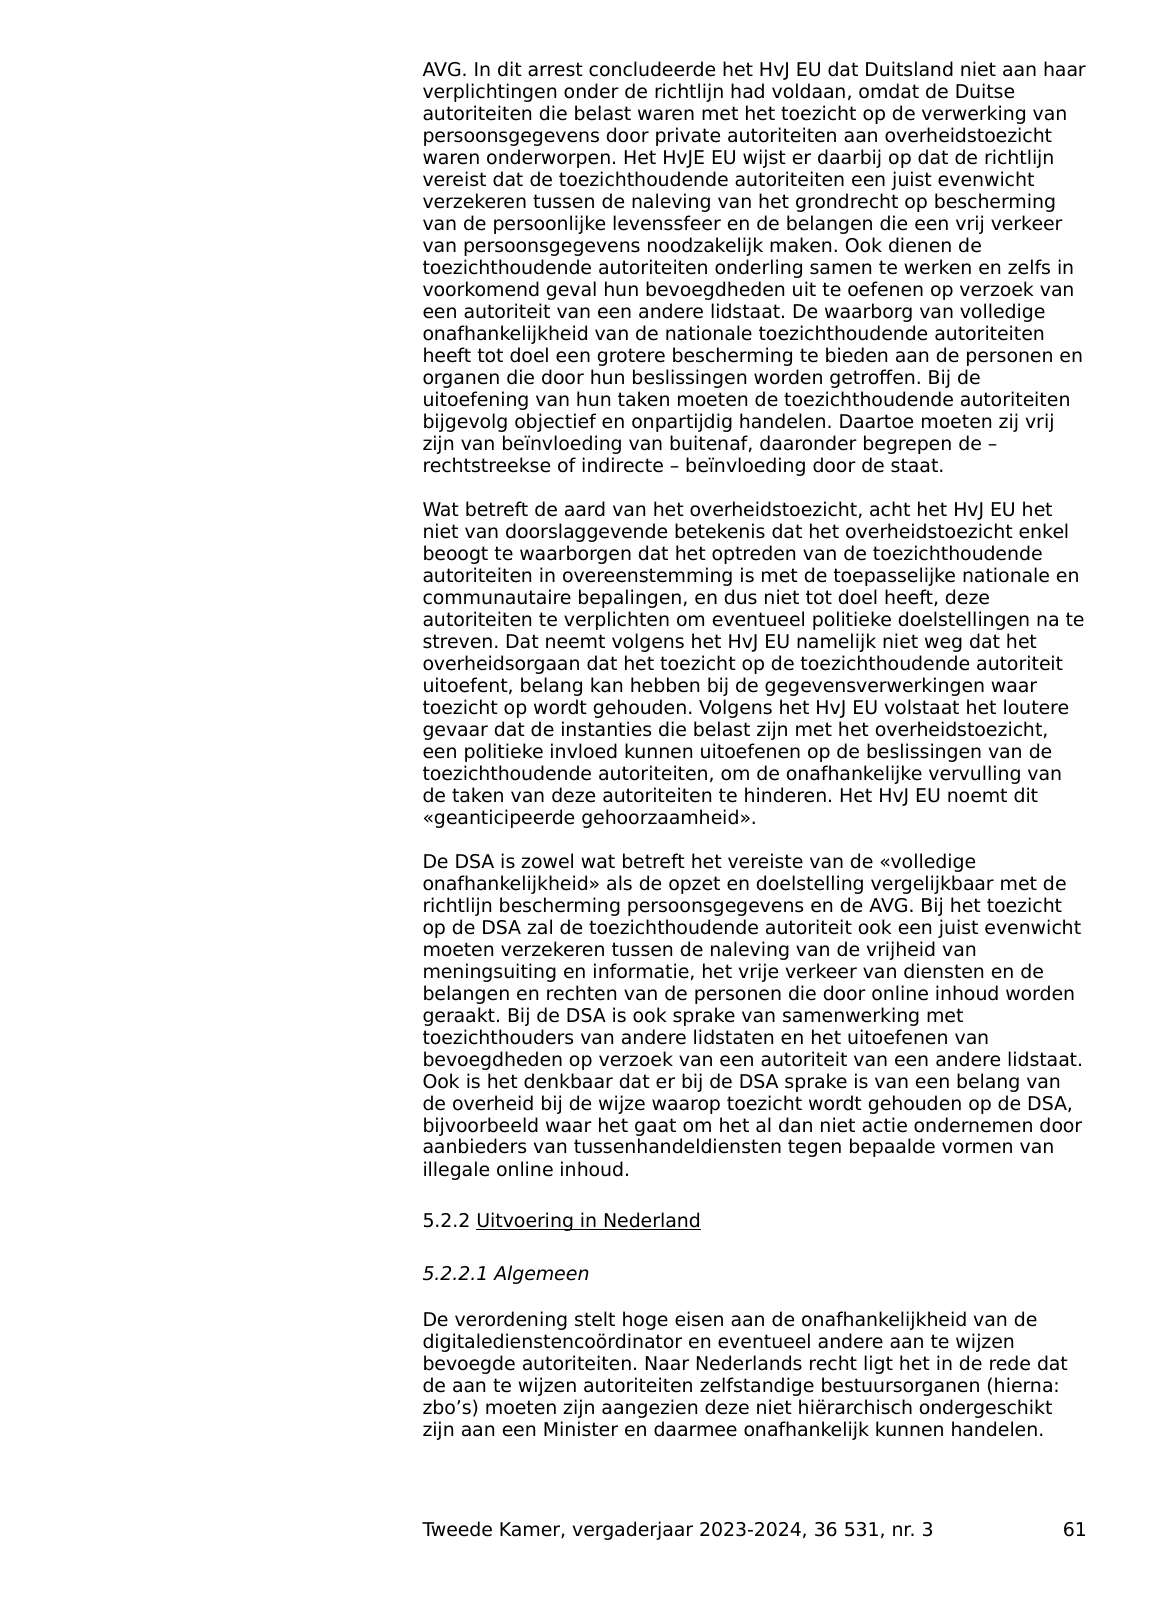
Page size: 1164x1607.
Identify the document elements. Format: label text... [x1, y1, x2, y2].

text AVG. In dit arrest concludeerde het HvJ EU dat Duitsland niet aan haar verplichtingen onder de richtlijn had voldaan, omdat de Duitse autoriteiten die belast waren met het toezicht op de verwerking van persoonsgegevens door private autoriteiten aan overheidstoezicht waren onderworpen. Het HvJE EU wijst er daarbij op dat de richtlijn vereist dat de toezichthoudende autoriteiten een juist evenwicht verzekeren tussen de naleving van het grondrecht op bescherming van de persoonlijke levenssfeer en de belangen die een vrij verkeer van persoonsgegevens noodzakelijk maken. Ook dienen de toezichthoudende autoriteiten onderling samen te werken en zelfs in voorkomend geval hun bevoegdheden uit te oefenen op verzoek van een autoriteit van een andere lidstaat. De waarborg van volledige onafhankelijkheid van de nationale toezichthoudende autoriteiten heeft tot doel een grotere bescherming te bieden aan de personen en organen die door hun beslissingen worden getroffen. Bij de uitoefening van hun taken moeten de toezichthoudende autoriteiten bijgevolg objectief en onpartijdig handelen. Daartoe moeten zij vrij zijn van beïnvloeding van buitenaf, daaronder begrepen de – rechtstreekse of indirecte – beïnvloeding door de staat. [422, 59, 1087, 477]
text De DSA is zowel wat betreft het vereiste van de «volledige onafhankelijkheid» als de opzet en doelstelling vergelijkbaar met de richtlijn bescherming persoonsgegevens en de AVG. Bij het toezicht op de DSA zal de toezichthoudende autoriteit ook een juist evenwicht moeten verzekeren tussen de naleving van de vrijheid van meningsuiting en informatie, het vrije verkeer van diensten en de belangen en rechten van de personen die door online inhoud worden geraakt. Bij de DSA is ook sprake van samenwerking met toezichthouders van andere lidstaten en het uitoefenen van bevoegdheden op verzoek van een autoriteit van een andere lidstaat. Ook is het denkbaar dat er bij de DSA sprake is van een belang van de overheid bij de wijze waarop toezicht wordt gehouden op de DSA, bijvoorbeeld waar het gaat om het al dan niet actie ondernemen door aanbieders van tussenhandeldiensten tegen bepaalde vormen van illegale online inhoud. [422, 851, 1087, 1180]
subtitle 5.2.2 Uitvoering in Nederland [422, 1210, 1087, 1232]
text Wat betreft de aard van het overheidstoezicht, acht het HvJ EU het niet van doorslaggevende betekenis dat het overheidstoezicht enkel beoogt te waarborgen dat het optreden van de toezichthoudende autoriteiten in overeenstemming is met de toepasselijke nationale en communautaire bepalingen, en dus niet tot doel heeft, deze autoriteiten te verplichten om eventueel politieke doelstellingen na te streven. Dat neemt volgens het HvJ EU namelijk niet weg dat het overheidsorgaan dat het toezicht op de toezichthoudende autoriteit uitoefent, belang kan hebben bij de gegevensverwerkingen waar toezicht op wordt gehouden. Volgens het HvJ EU volstaat het loutere gevaar dat de instanties die belast zijn met het overheidstoezicht, een politieke invloed kunnen uitoefenen op de beslissingen van de toezichthoudende autoriteiten, om de onafhankelijke vervulling van de taken van deze autoriteiten te hinderen. Het HvJ EU noemt dit «geanticipeerde gehoorzaamheid». [422, 499, 1087, 828]
text De verordening stelt hoge eisen aan de onafhankelijkheid van de digitaledienstencoördinator en eventueel andere aan te wijzen bevoegde autoriteiten. Naar Nederlands recht ligt het in de rede dat de aan te wijzen autoriteiten zelfstandige bestuursorganen (hierna: zbo’s) moeten zijn aangezien deze niet hiërarchisch ondergeschikt zijn aan een Minister en daarmee onafhankelijk kunnen handelen. [422, 1309, 1087, 1441]
subtitle 5.2.2.1 Algemeen [422, 1262, 1087, 1284]
